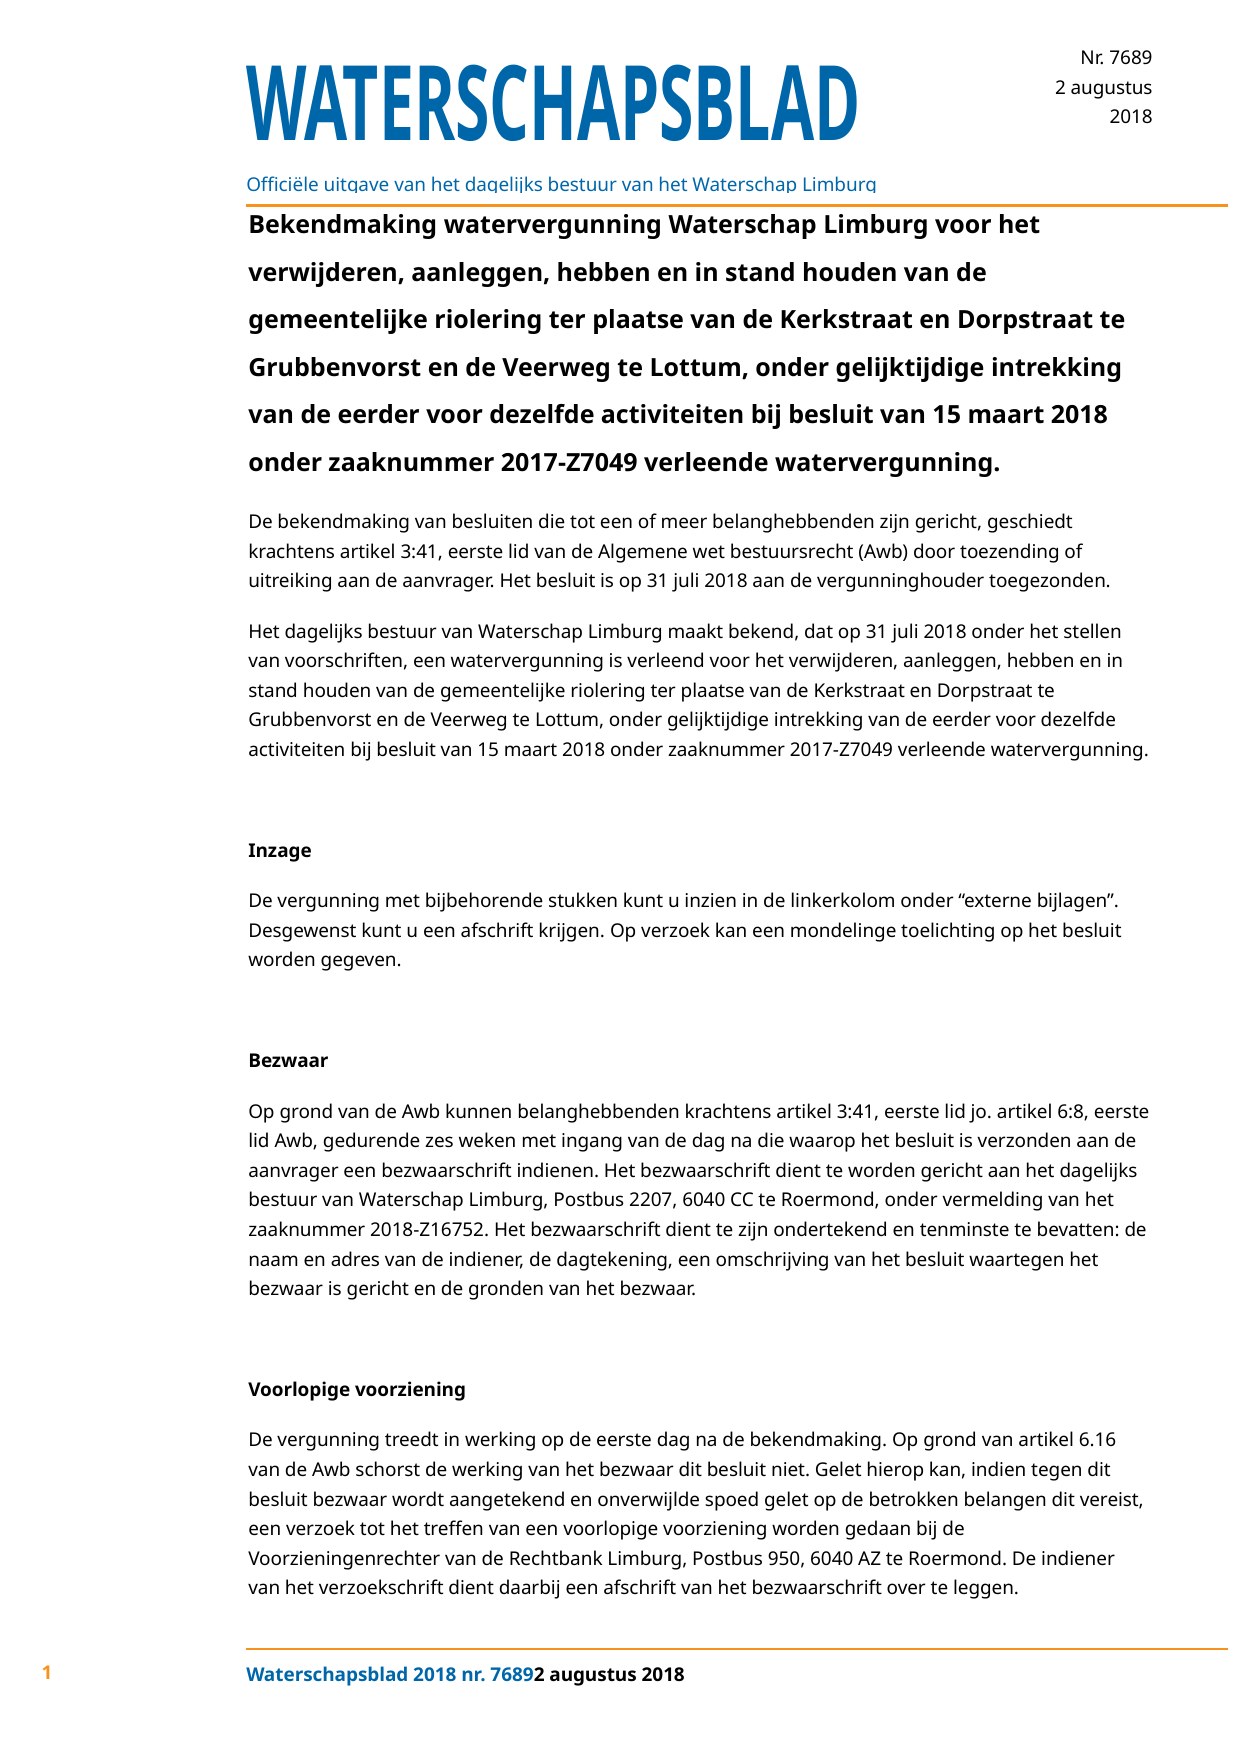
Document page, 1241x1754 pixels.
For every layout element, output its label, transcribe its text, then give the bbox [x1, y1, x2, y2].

text Bekendmaking watervergunning Waterschap Limburg voor het verwijderen, aanleggen, hebben en in stand houden van de gemeentelijke riolering ter plaatse van de Kerkstraat en Dorpstraat te Grubbenvorst en de Veerweg te Lottum, onder gelijktijdige intrekking van de eerder voor dezelfde activiteiten bij besluit van 15 maart 2018 onder zaaknummer 2017-Z7049 verleende watervergunning. [248, 207, 1152, 479]
text Voorlopige voorziening [248, 1376, 1152, 1402]
text De vergunning met bijbehorende stukken kunt u inzien in de linkerkolom onder “externe bijlagen”. Desgewenst kunt u een afschrift krijgen. Op verzoek kan een mondelinge toelichting op het besluit worden gegeven. [248, 887, 1152, 972]
text Inzage [248, 837, 1152, 863]
text De bekendmaking van besluiten die tot een of meer belanghebbenden zijn gericht, geschiedt krachtens artikel 3:41, eerste lid van de Algemene wet bestuursrecht (Awb) door toezending of uitreiking aan de aanvrager. Het besluit is op 31 juli 2018 aan de vergunninghouder toegezonden. [248, 508, 1152, 593]
picture [41, 47, 231, 172]
text Bezwaar [248, 1047, 1152, 1073]
text De vergunning treedt in werking op de eerste dag na de bekendmaking. Op grond van artikel 6.16 van de Awb schorst de werking van het bezwaar dit besluit niet. Gelet hierop kan, indien tegen dit besluit bezwaar wordt aangetekend en onverwijlde spoed gelet op de betrokken belangen dit vereist, een verzoek tot het treffen van een voorlopige voorziening worden gedaan bij de Voorzieningenrechter van de Rechtbank Limburg, Postbus 950, 6040 AZ te Roermond. De indiener van het verzoekschrift dient daarbij een afschrift van het bezwaarschrift over te leggen. [248, 1427, 1152, 1600]
text Op grond van de Awb kunnen belanghebbenden krachtens artikel 3:41, eerste lid jo. artikel 6:8, eerste lid Awb, gedurende zes weken met ingang van de dag na die waarop het besluit is verzonden aan de aanvrager een bezwaarschrift indienen. Het bezwaarschrift dient te worden gericht aan het dagelijks bestuur van Waterschap Limburg, Postbus 2207, 6040 CC te Roermond, onder vermelding van het zaaknummer 2018-Z16752. Het bezwaarschrift dient te zijn ondertekend en tenminste te bevatten: de naam en adres van de indiener, de dagtekening, een omschrijving van het besluit waartegen het bezwaar is gericht en de gronden van het bezwaar. [248, 1098, 1152, 1301]
text Het dagelijks bestuur van Waterschap Limburg maakt bekend, dat op 31 juli 2018 onder het stellen van voorschriften, een watervergunning is verleend voor het verwijderen, aanleggen, hebben en in stand houden van de gemeentelijke riolering ter plaatse van de Kerkstraat en Dorpstraat te Grubbenvorst en de Veerweg te Lottum, onder gelijktijdige intrekking van de eerder voor dezelfde activiteiten bij besluit van 15 maart 2018 onder zaaknummer 2017-Z7049 verleende watervergunning. [248, 618, 1152, 762]
